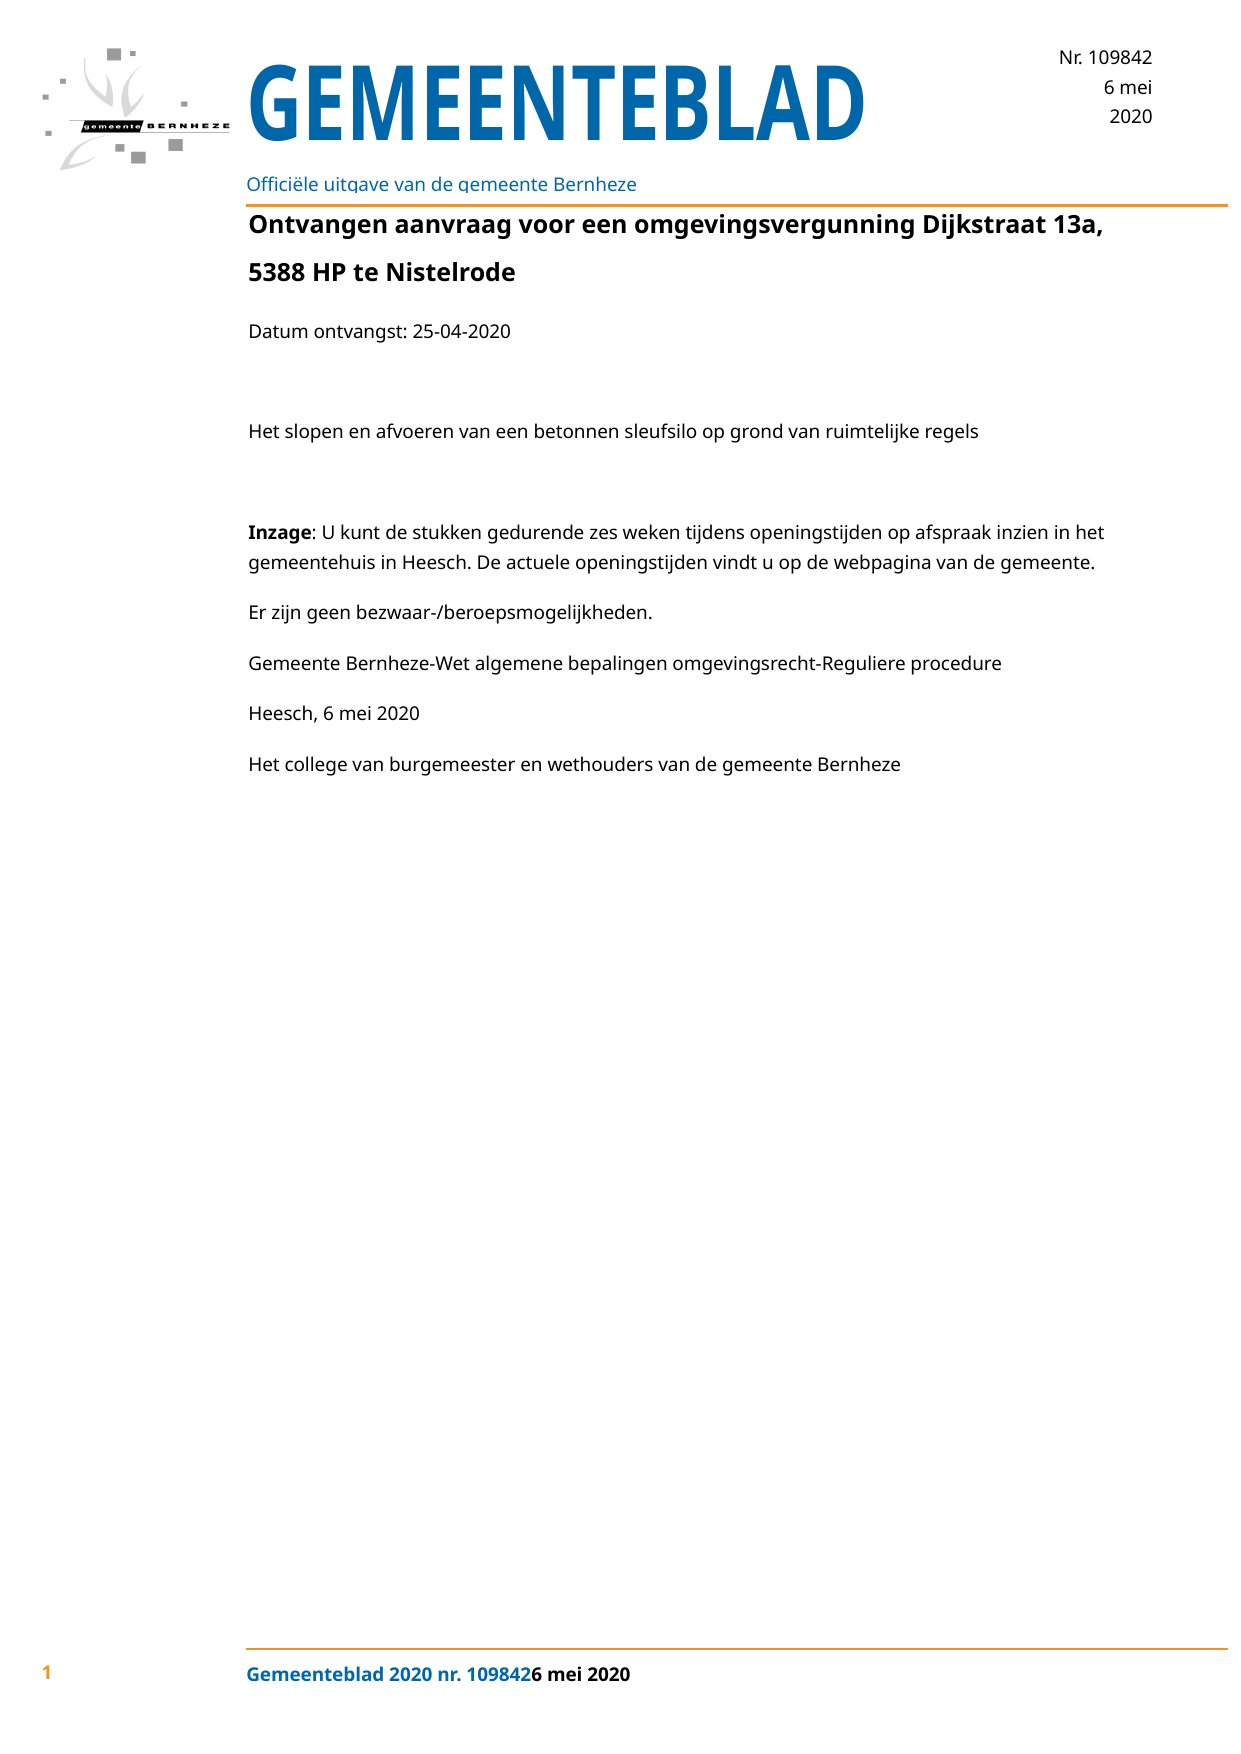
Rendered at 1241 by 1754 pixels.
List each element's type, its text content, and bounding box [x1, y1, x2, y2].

picture [41, 47, 231, 172]
text Gemeente Bernheze-Wet algemene bepalingen omgevingsrecht-Reguliere procedure [248, 650, 1152, 676]
text Inzage: U kunt de stukken gedurende zes weken tijdens openingstijden op afspraak inzien in het gemeentehuis in Heesch. De actuele openingstijden vindt u op de webpagina van de gemeente. [248, 519, 1152, 575]
text Ontvangen aanvraag voor een omgevingsvergunning Dijkstraat 13a, 5388 HP te Nistelrode [248, 207, 1152, 288]
text Er zijn geen bezwaar-/beroepsmogelijkheden. [248, 599, 1152, 625]
text Het slopen en afvoeren van een betonnen sleufsilo op grond van ruimtelijke regels [248, 419, 1152, 444]
text Datum ontvangst: 25-04-2020 [248, 318, 1152, 344]
text Het college van burgemeester en wethouders van de gemeente Bernheze [248, 751, 1152, 777]
text Heesch, 6 mei 2020 [248, 700, 1152, 726]
